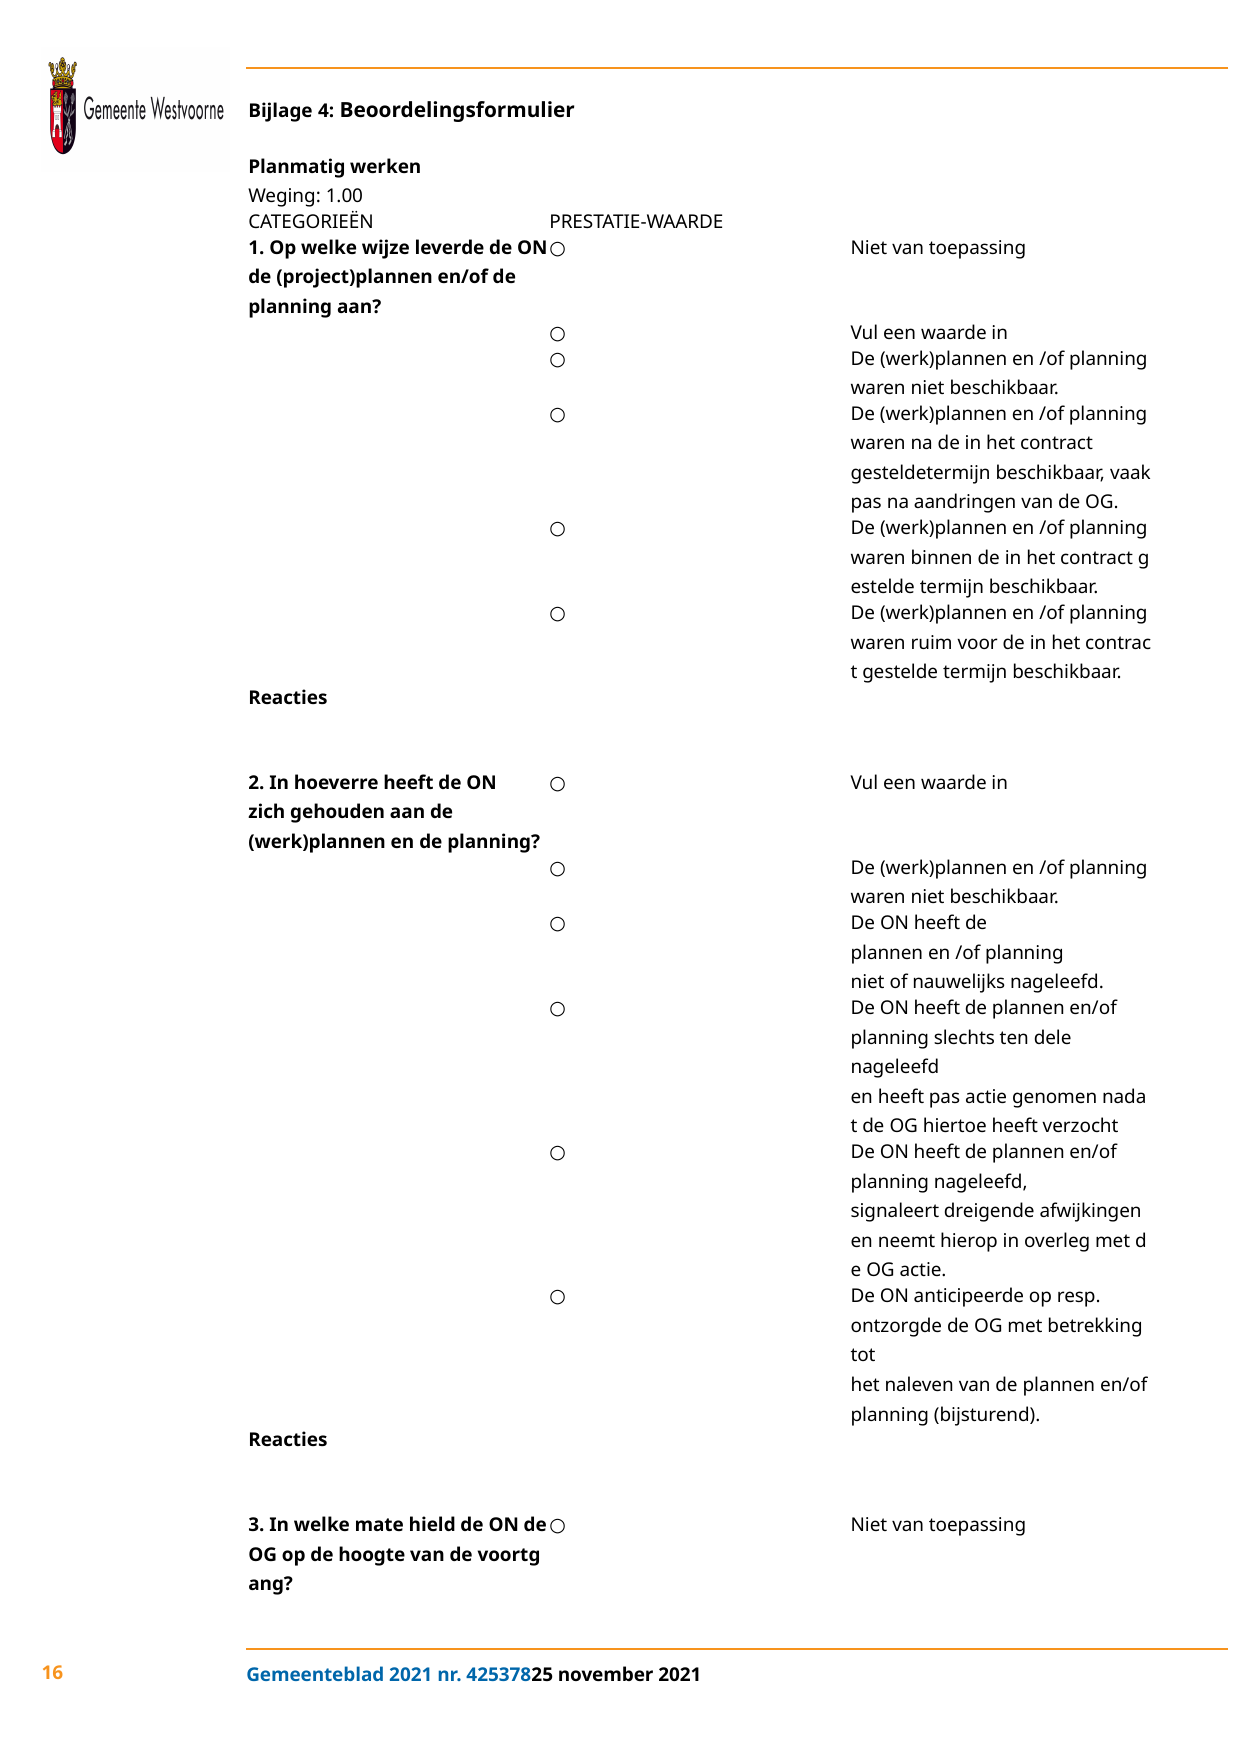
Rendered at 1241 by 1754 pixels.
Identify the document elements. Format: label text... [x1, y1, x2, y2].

table_cell Vul een waarde in [850, 319, 1152, 345]
table_cell [248, 1138, 549, 1282]
table_cell ○ [549, 599, 850, 684]
picture [41, 47, 231, 172]
table_cell [248, 1283, 549, 1426]
table_cell Vul een waarde in [850, 769, 1152, 854]
table_cell 3. In welke mate hield de ON de OG op de hoogte van de voortgang? [248, 1511, 549, 1596]
table_cell Niet van toepassing [850, 234, 1152, 319]
table_cell ○ [549, 909, 850, 994]
table_cell De (werk)plannen en /of planning waren ruim voor de in het contract gestelde termijn beschikbaar. [850, 599, 1152, 684]
table_cell ○ [549, 234, 850, 319]
table_cell [248, 909, 549, 994]
table_cell De (werk)plannen en /of planning waren binnen de in het contract gestelde termijn beschikbaar. [850, 515, 1152, 599]
table_cell ○ [549, 1283, 850, 1426]
table_cell PRESTATIE-WAARDE [549, 208, 1152, 234]
table_cell ○ [549, 345, 850, 400]
table_cell ○ [549, 319, 850, 345]
table_cell De ON anticipeerde op resp. ontzorgde de OG met betrekking tot het naleven van de plannen en/of planning (bijsturend). [850, 1283, 1152, 1426]
table_cell ○ [549, 994, 850, 1138]
table_cell [248, 994, 549, 1138]
table_cell 2. In hoeverre heeft de ON zich gehouden aan de (werk)plannen en de planning? [248, 769, 549, 854]
table_cell De (werk)plannen en /of planning waren niet beschikbaar. [850, 854, 1152, 909]
table_cell Niet van toepassing [850, 1511, 1152, 1596]
table_cell De ON heeft de plannen en/of planning slechts ten dele nageleefd en heeft pas actie genomen nadat de OG hiertoe heeft verzocht [850, 994, 1152, 1138]
table_cell De ON heeft de plannen en /of planning niet of nauwelijks nageleefd. [850, 909, 1152, 994]
table_cell Reacties [248, 684, 1152, 769]
table_cell [248, 345, 549, 400]
table_cell ○ [549, 515, 850, 599]
table_cell De (werk)plannen en /of planning waren na de in het contract gesteldetermijn beschikbaar, vaak pas na aandringen van de OG. [850, 400, 1152, 514]
table_cell [248, 319, 549, 345]
table_cell [248, 400, 549, 514]
table_cell ○ [549, 400, 850, 514]
table_cell ○ [549, 1138, 850, 1282]
table_cell ○ [549, 769, 850, 854]
table_cell ○ [549, 854, 850, 909]
text Bijlage 4: Beoordelingsformulier [248, 95, 1152, 123]
table_cell [248, 854, 549, 909]
table_header Planmatig werken Weging: 1.00 [248, 153, 1152, 208]
table_cell [248, 599, 549, 684]
table_cell [248, 515, 549, 599]
table_cell Reacties [248, 1426, 1152, 1511]
table_cell De (werk)plannen en /of planning waren niet beschikbaar. [850, 345, 1152, 400]
table_cell 1. Op welke wijze leverde de ON de (project)plannen en/of de planning aan? [248, 234, 549, 319]
table_cell De ON heeft de plannen en/of planning nageleefd, signaleert dreigende afwijkingen en neemt hierop in overleg met de OG actie. [850, 1138, 1152, 1282]
table_cell ○ [549, 1511, 850, 1596]
table_cell CATEGORIEËN [248, 208, 549, 234]
